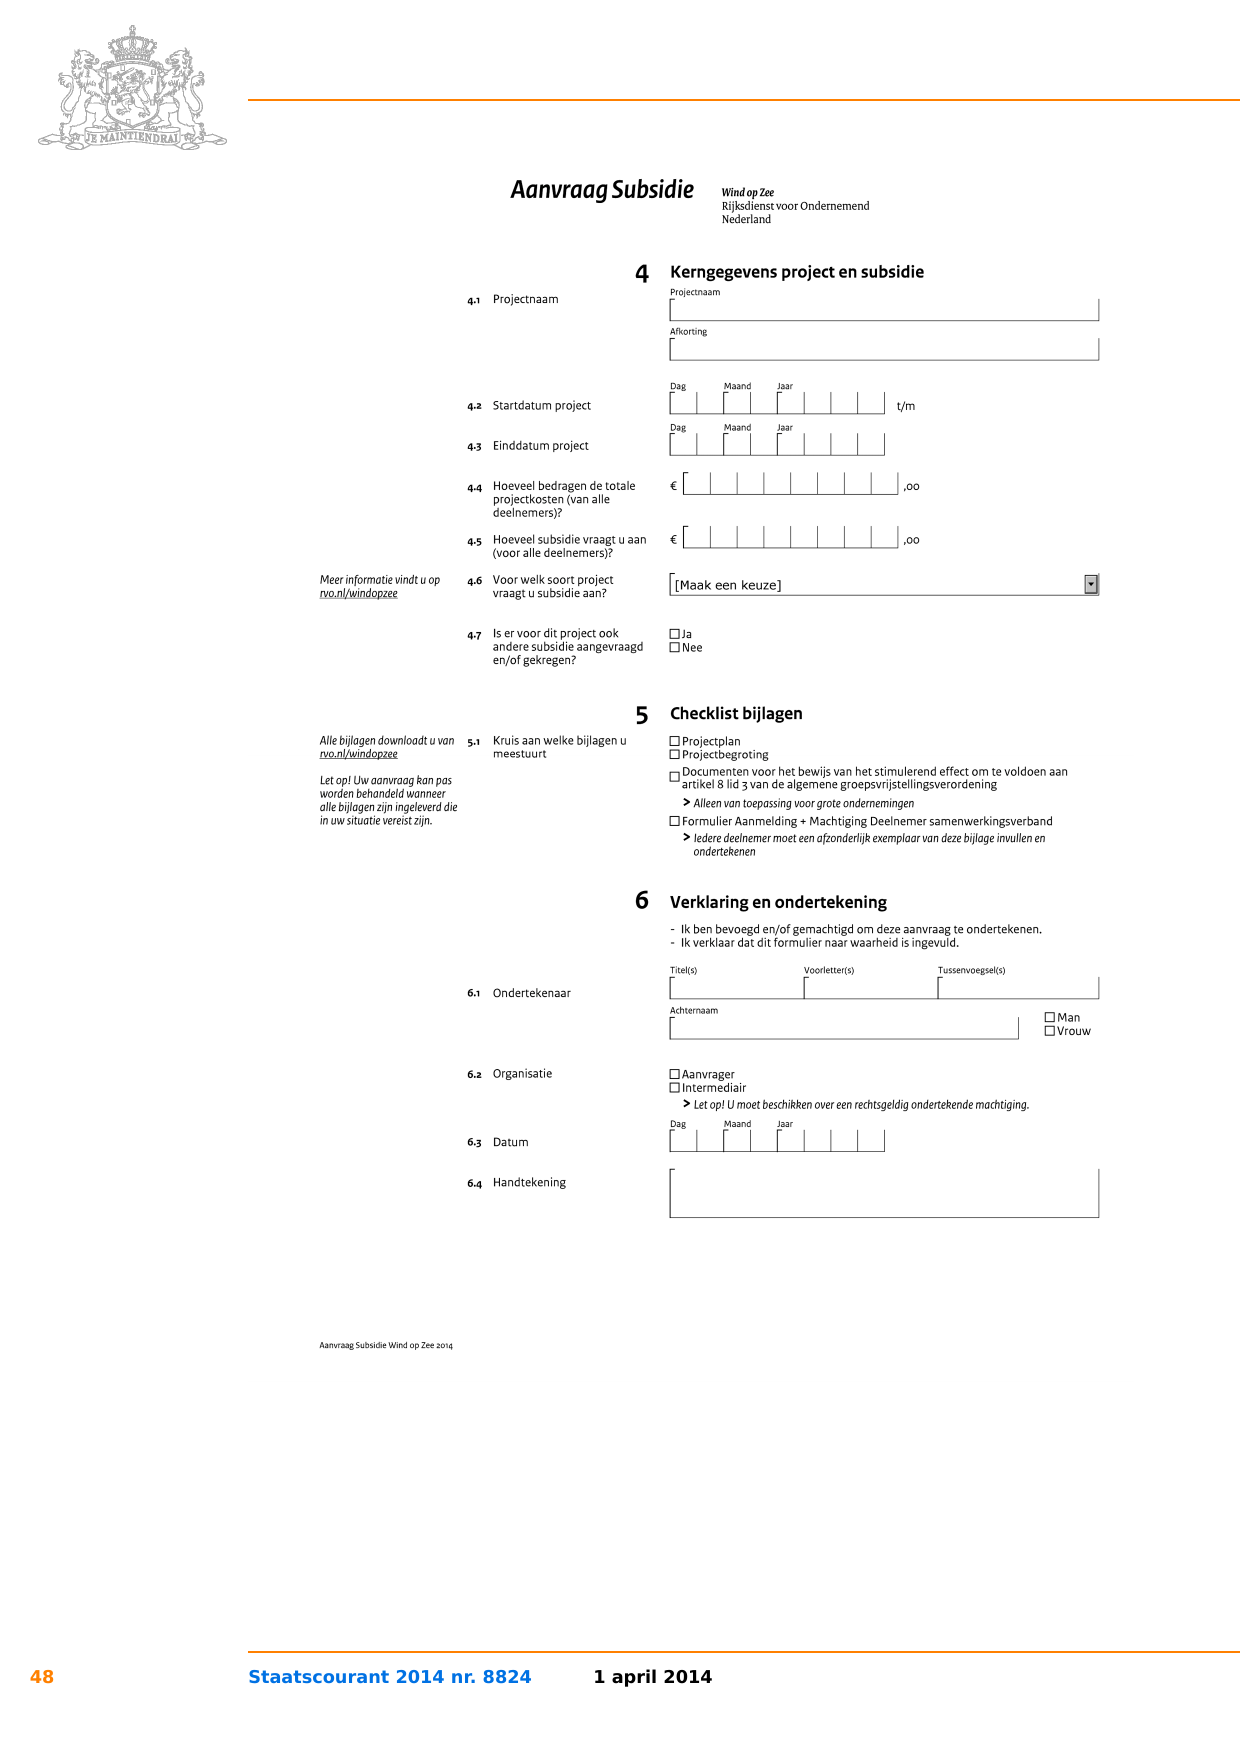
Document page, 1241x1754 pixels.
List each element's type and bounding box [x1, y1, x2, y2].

picture [248, 130, 1134, 1382]
picture [38, 25, 227, 150]
